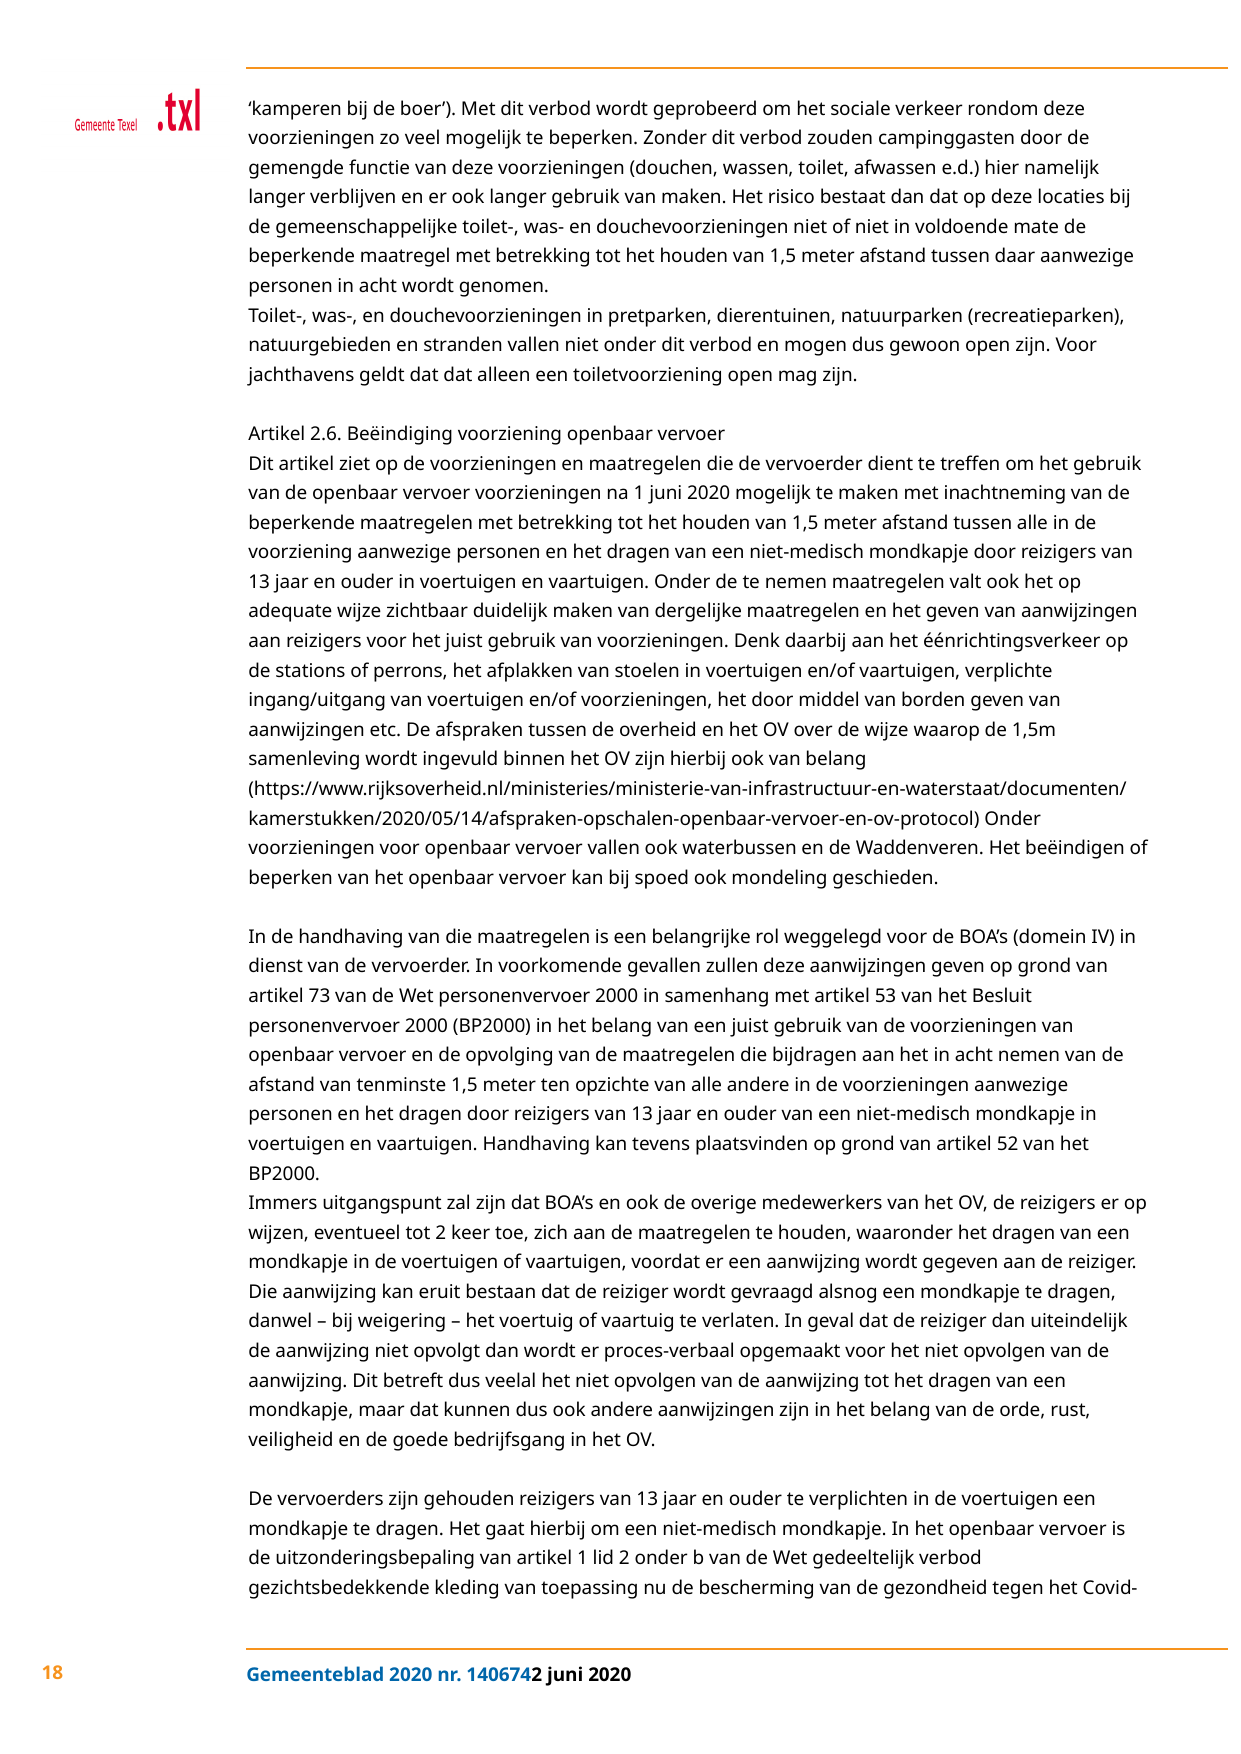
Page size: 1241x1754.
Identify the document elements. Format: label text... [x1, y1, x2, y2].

text Dit artikel ziet op de voorzieningen en maatregelen die de vervoerder dient te treffen om het gebruik van de openbaar vervoer voorzieningen na 1 juni 2020 mogelijk te maken met inachtneming van de beperkende maatregelen met betrekking tot het houden van 1,5 meter afstand tussen alle in de voorziening aanwezige personen en het dragen van een niet-medisch mondkapje door reizigers van 13 jaar en ouder in voertuigen en vaartuigen. Onder de te nemen maatregelen valt ook het op adequate wijze zichtbaar duidelijk maken van dergelijke maatregelen en het geven van aanwijzingen aan reizigers voor het juist gebruik van voorzieningen. Denk daarbij aan het éénrichtingsverkeer op de stations of perrons, het afplakken van stoelen in voertuigen en/of vaartuigen, verplichte ingang/uitgang van voertuigen en/of voorzieningen, het door middel van borden geven van aanwijzingen etc. De afspraken tussen de overheid en het OV over de wijze waarop de 1,5m samenleving wordt ingevuld binnen het OV zijn hierbij ook van belang (https://www.rijksoverheid.nl/ministeries/ministerie-van-infrastructuur-en-waterstaat/documenten/kamerstukken/2020/05/14/afspraken-opschalen-openbaar-vervoer-en-ov-protocol) Onder voorzieningen voor openbaar vervoer vallen ook waterbussen en de Waddenveren. Het beëindigen of beperken van het openbaar vervoer kan bij spoed ook mondeling geschieden. [248, 450, 1152, 890]
text ‘kamperen bij de boer’). Met dit verbod wordt geprobeerd om het sociale verkeer rondom deze voorzieningen zo veel mogelijk te beperken. Zonder dit verbod zouden campinggasten door de gemengde functie van deze voorzieningen (douchen, wassen, toilet, afwassen e.d.) hier namelijk langer verblijven en er ook langer gebruik van maken. Het risico bestaat dan dat op deze locaties bij de gemeenschappelijke toilet-, was- en douchevoorzieningen niet of niet in voldoende mate de beperkende maatregel met betrekking tot het houden van 1,5 meter afstand tussen daar aanwezige personen in acht wordt genomen. [248, 95, 1152, 298]
text In de handhaving van die maatregelen is een belangrijke rol weggelegd voor de BOA’s (domein IV) in dienst van de vervoerder. In voorkomende gevallen zullen deze aanwijzingen geven op grond van artikel 73 van de Wet personenvervoer 2000 in samenhang met artikel 53 van het Besluit personenvervoer 2000 (BP2000) in het belang van een juist gebruik van de voorzieningen van openbaar vervoer en de opvolging van de maatregelen die bijdragen aan het in acht nemen van de afstand van tenminste 1,5 meter ten opzichte van alle andere in de voorzieningen aanwezige personen en het dragen door reizigers van 13 jaar en ouder van een niet-medisch mondkapje in voertuigen en vaartuigen. Handhaving kan tevens plaatsvinden op grond van artikel 52 van het BP2000. [248, 923, 1152, 1186]
text Artikel 2.6. Beëindiging voorziening openbaar vervoer [248, 420, 1152, 446]
picture [41, 47, 231, 172]
text Toilet-, was-, en douchevoorzieningen in pretparken, dierentuinen, natuurparken (recreatieparken), natuurgebieden en stranden vallen niet onder dit verbod en mogen dus gewoon open zijn. Voor jachthavens geldt dat dat alleen een toiletvoorziening open mag zijn. [248, 302, 1152, 387]
text Immers uitgangspunt zal zijn dat BOA’s en ook de overige medewerkers van het OV, de reizigers er op wijzen, eventueel tot 2 keer toe, zich aan de maatregelen te houden, waaronder het dragen van een mondkapje in de voertuigen of vaartuigen, voordat er een aanwijzing wordt gegeven aan de reiziger. Die aanwijzing kan eruit bestaan dat de reiziger wordt gevraagd alsnog een mondkapje te dragen, danwel – bij weigering – het voertuig of vaartuig te verlaten. In geval dat de reiziger dan uiteindelijk de aanwijzing niet opvolgt dan wordt er proces-verbaal opgemaakt voor het niet opvolgen van de aanwijzing. Dit betreft dus veelal het niet opvolgen van de aanwijzing tot het dragen van een mondkapje, maar dat kunnen dus ook andere aanwijzingen zijn in het belang van de orde, rust, veiligheid en de goede bedrijfsgang in het OV. [248, 1189, 1152, 1452]
text De vervoerders zijn gehouden reizigers van 13 jaar en ouder te verplichten in de voertuigen een mondkapje te dragen. Het gaat hierbij om een niet-medisch mondkapje. In het openbaar vervoer is de uitzonderingsbepaling van artikel 1 lid 2 onder b van de Wet gedeeltelijk verbod gezichtsbedekkende kleding van toepassing nu de bescherming van de gezondheid tegen het Covid- [248, 1485, 1152, 1600]
